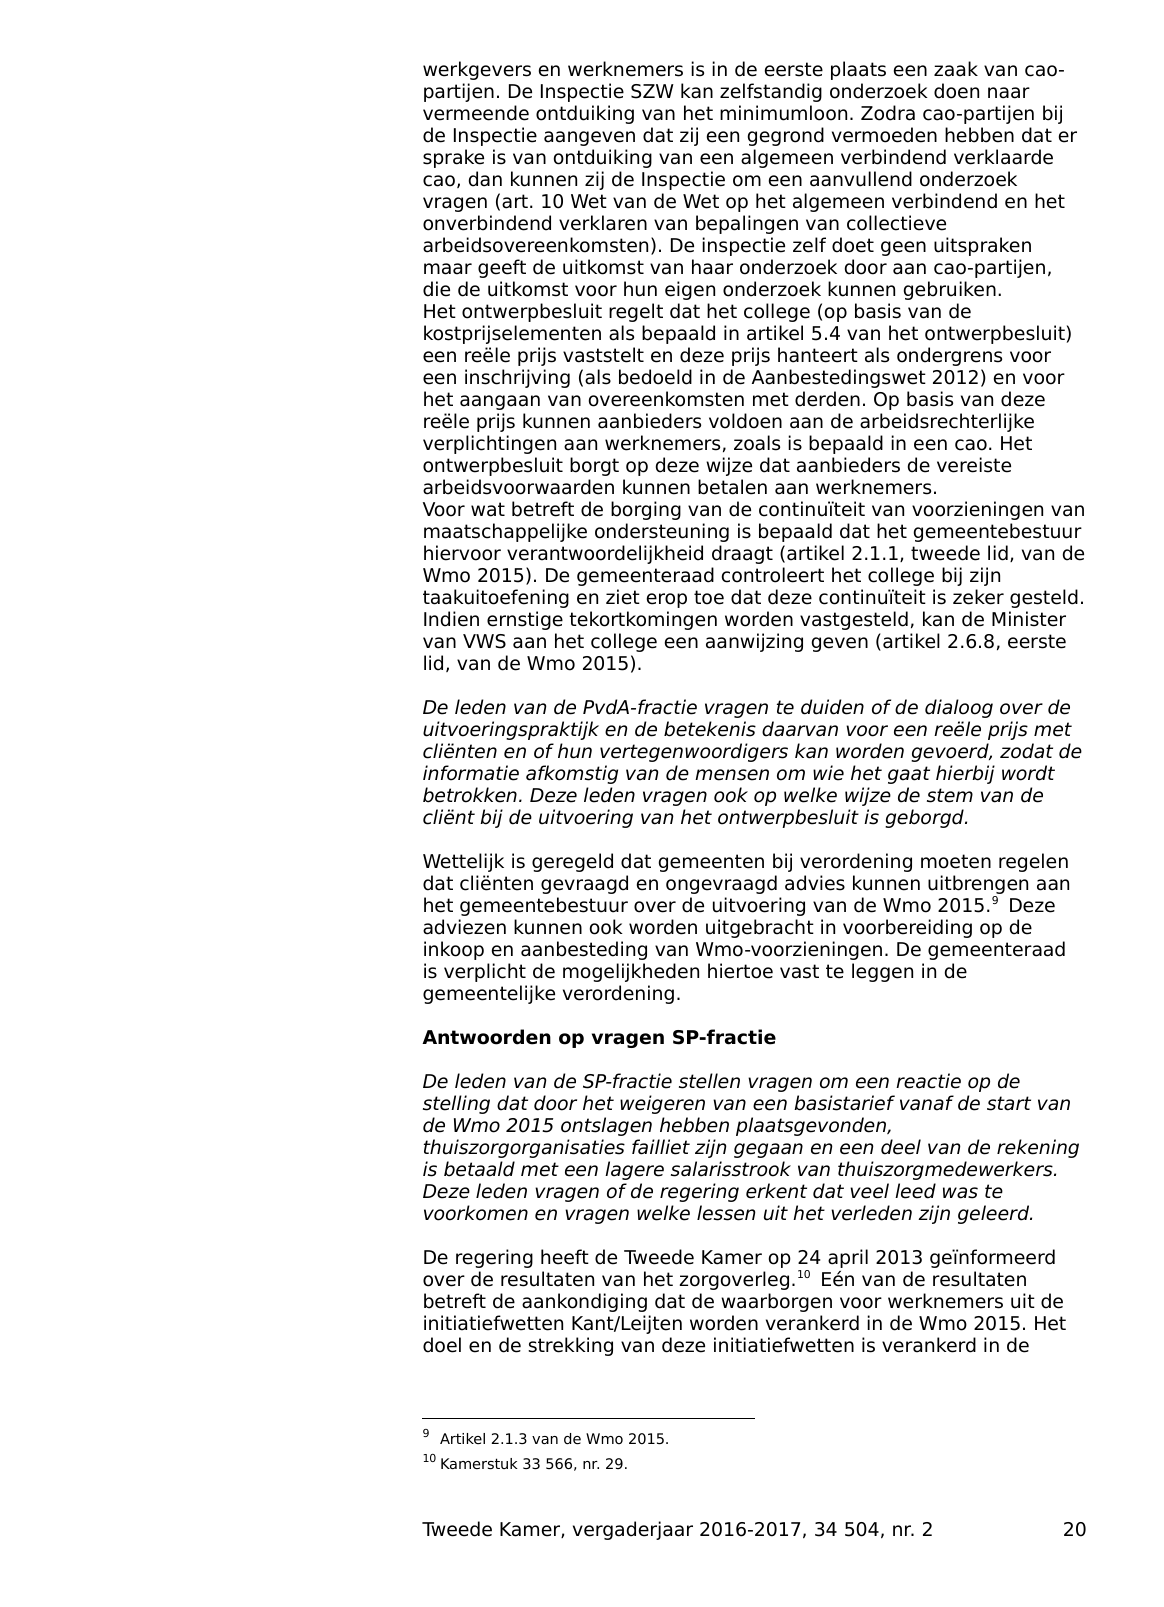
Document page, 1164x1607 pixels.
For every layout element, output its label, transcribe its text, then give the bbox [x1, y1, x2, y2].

text Wettelijk is geregeld dat gemeenten bij verordening moeten regelen dat cliënten gevraagd en ongevraagd advies kunnen uitbrengen aan het gemeentebestuur over de uitvoering van de Wmo 2015. Deze adviezen kunnen ook worden uitgebracht in voorbereiding op de inkoop en aanbesteding van Wmo-voorzieningen. De gemeenteraad is verplicht de mogelijkheden hiertoe vast te leggen in de gemeentelijke verordening. [422, 851, 1087, 1004]
text De regering heeft de Tweede Kamer op 24 april 2013 geïnformeerd over de resultaten van het zorgoverleg. Eén van de resultaten betreft de aankondiging dat de waarborgen voor werknemers uit de initiatiefwetten Kant/Leijten worden verankerd in de Wmo 2015. Het doel en de strekking van deze initiatiefwetten is verankerd in de [422, 1247, 1087, 1357]
subtitle Antwoorden op vragen SP-fractie [422, 1027, 1087, 1049]
text Het ontwerpbesluit regelt dat het college (op basis van de kostprijselementen als bepaald in artikel 5.4 van het ontwerpbesluit) een reële prijs vaststelt en deze prijs hanteert als ondergrens voor een inschrijving (als bedoeld in de Aanbestedingswet 2012) en voor het aangaan van overeenkomsten met derden. Op basis van deze reële prijs kunnen aanbieders voldoen aan de arbeidsrechterlijke verplichtingen aan werknemers, zoals is bepaald in een cao. Het ontwerpbesluit borgt op deze wijze dat aanbieders de vereiste arbeidsvoorwaarden kunnen betalen aan werknemers. [422, 301, 1087, 499]
text Voor wat betreft de borging van de continuïteit van voorzieningen van maatschappelijke ondersteuning is bepaald dat het gemeentebestuur hiervoor verantwoordelijkheid draagt (artikel 2.1.1, tweede lid, van de Wmo 2015). De gemeenteraad controleert het college bij zijn taakuitoefening en ziet erop toe dat deze continuïteit is zeker gesteld. Indien ernstige tekortkomingen worden vastgesteld, kan de Minister van VWS aan het college een aanwijzing geven (artikel 2.6.8, eerste lid, van de Wmo 2015). [422, 499, 1087, 674]
text Artikel 2.1.3 van de Wmo 2015. [422, 1427, 1087, 1449]
text De leden van de PvdA-fractie vragen te duiden of de dialoog over de uitvoeringspraktijk en de betekenis daarvan voor een reële prijs met cliënten en of hun vertegenwoordigers kan worden gevoerd, zodat de informatie afkomstig van de mensen om wie het gaat hierbij wordt betrokken. Deze leden vragen ook op welke wijze de stem van de cliënt bij de uitvoering van het ontwerpbesluit is geborgd. [422, 697, 1087, 828]
text De leden van de SP-fractie stellen vragen om een reactie op de stelling dat door het weigeren van een basistarief vanaf de start van de Wmo 2015 ontslagen hebben plaatsgevonden, thuiszorgorganisaties failliet zijn gegaan en een deel van de rekening is betaald met een lagere salarisstrook van thuiszorgmedewerkers. Deze leden vragen of de regering erkent dat veel leed was te voorkomen en vragen welke lessen uit het verleden zijn geleerd. [422, 1071, 1087, 1225]
text Kamerstuk 33 566, nr. 29. [422, 1452, 1087, 1474]
text werkgevers en werknemers is in de eerste plaats een zaak van cao-partijen. De Inspectie SZW kan zelfstandig onderzoek doen naar vermeende ontduiking van het minimumloon. Zodra cao-partijen bij de Inspectie aangeven dat zij een gegrond vermoeden hebben dat er sprake is van ontduiking van een algemeen verbindend verklaarde cao, dan kunnen zij de Inspectie om een aanvullend onderzoek vragen (art. 10 Wet van de Wet op het algemeen verbindend en het onverbindend verklaren van bepalingen van collectieve arbeidsovereenkomsten). De inspectie zelf doet geen uitspraken maar geeft de uitkomst van haar onderzoek door aan cao-partijen, die de uitkomst voor hun eigen onderzoek kunnen gebruiken. [422, 59, 1087, 301]
